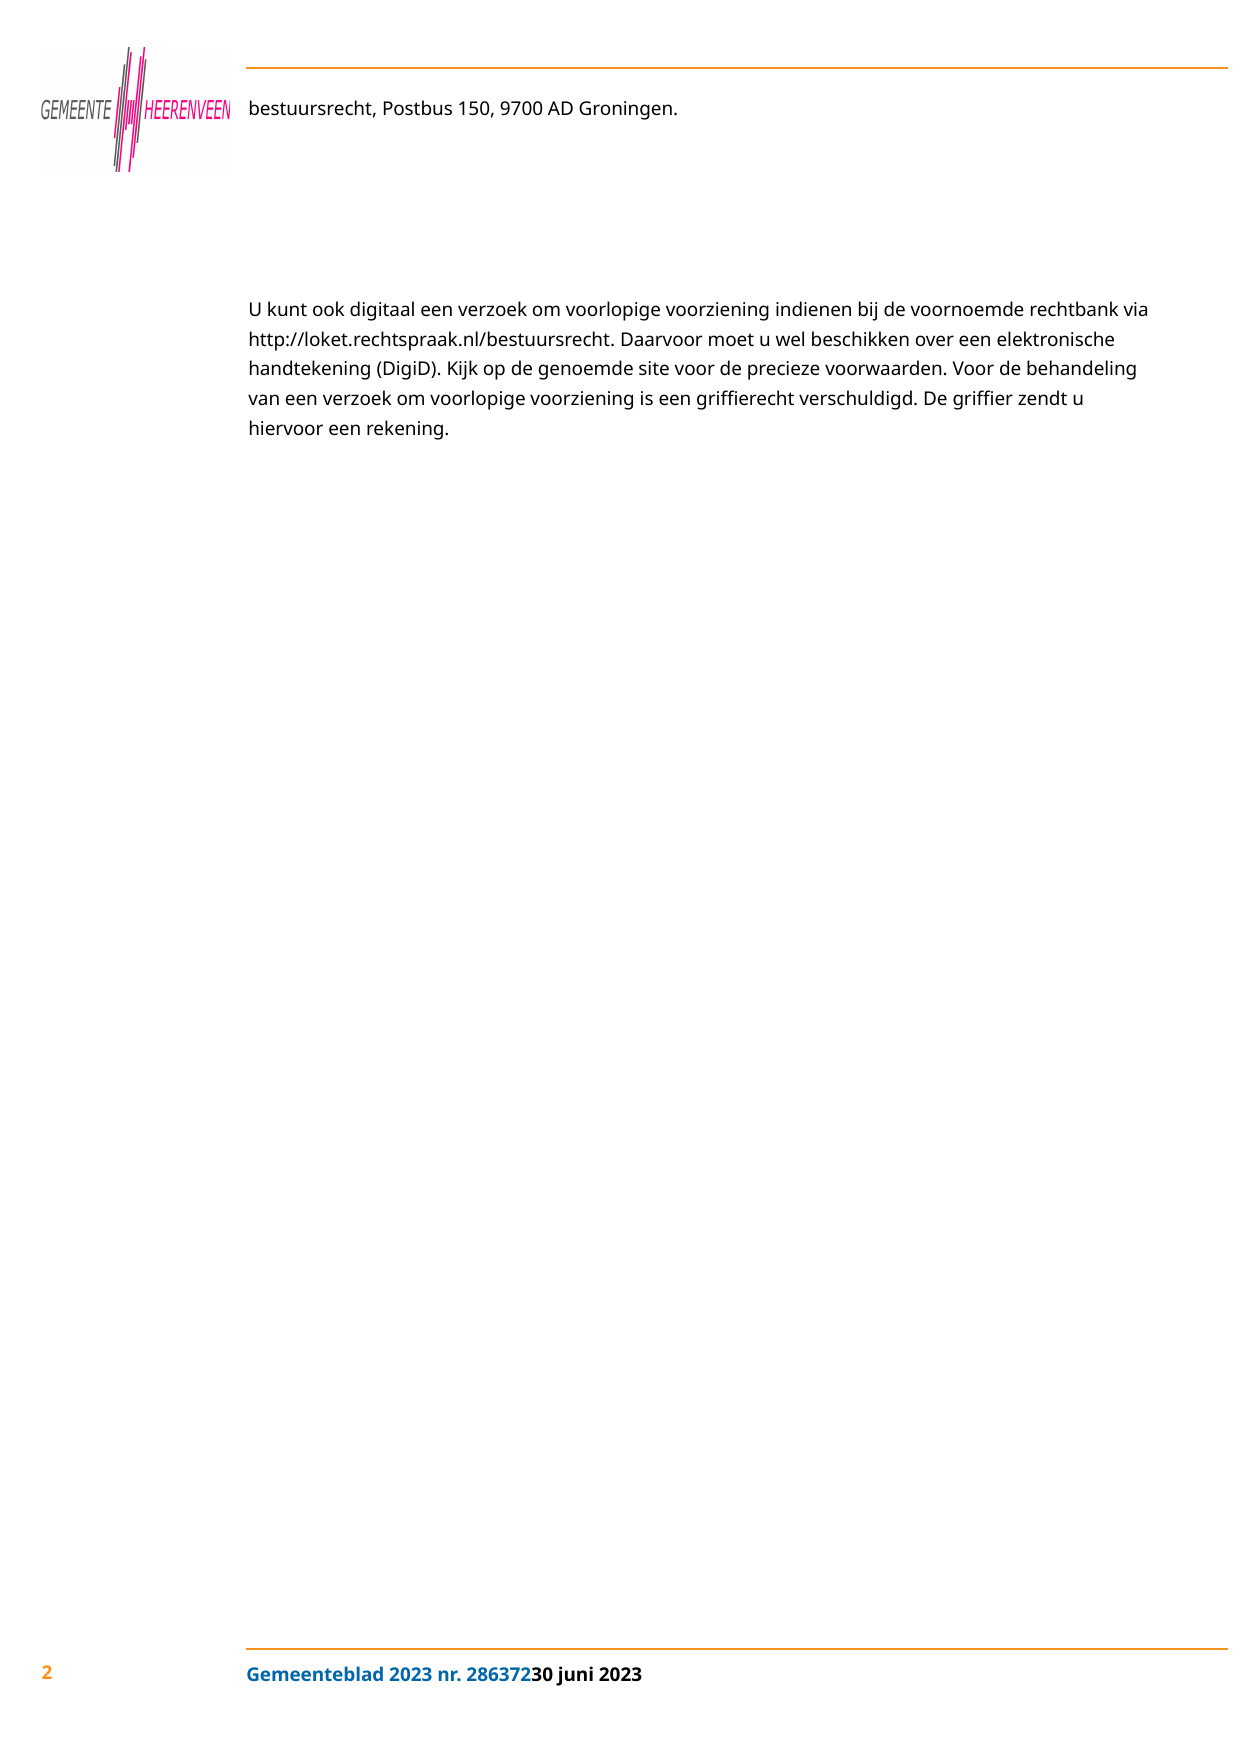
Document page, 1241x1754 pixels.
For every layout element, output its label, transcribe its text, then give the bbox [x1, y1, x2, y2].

text U kunt ook digitaal een verzoek om voorlopige voorziening indienen bij de voornoemde rechtbank via http://loket.rechtspraak.nl/bestuursrecht. Daarvoor moet u wel beschikken over een elektronische handtekening (DigiD). Kijk op de genoemde site voor de precieze voorwaarden. Voor de behandeling van een verzoek om voorlopige voorziening is een griffierecht verschuldigd. De griffier zendt u hiervoor een rekening. [248, 296, 1152, 441]
text bestuursrecht, Postbus 150, 9700 AD Groningen. [248, 95, 1152, 121]
picture [41, 47, 231, 172]
